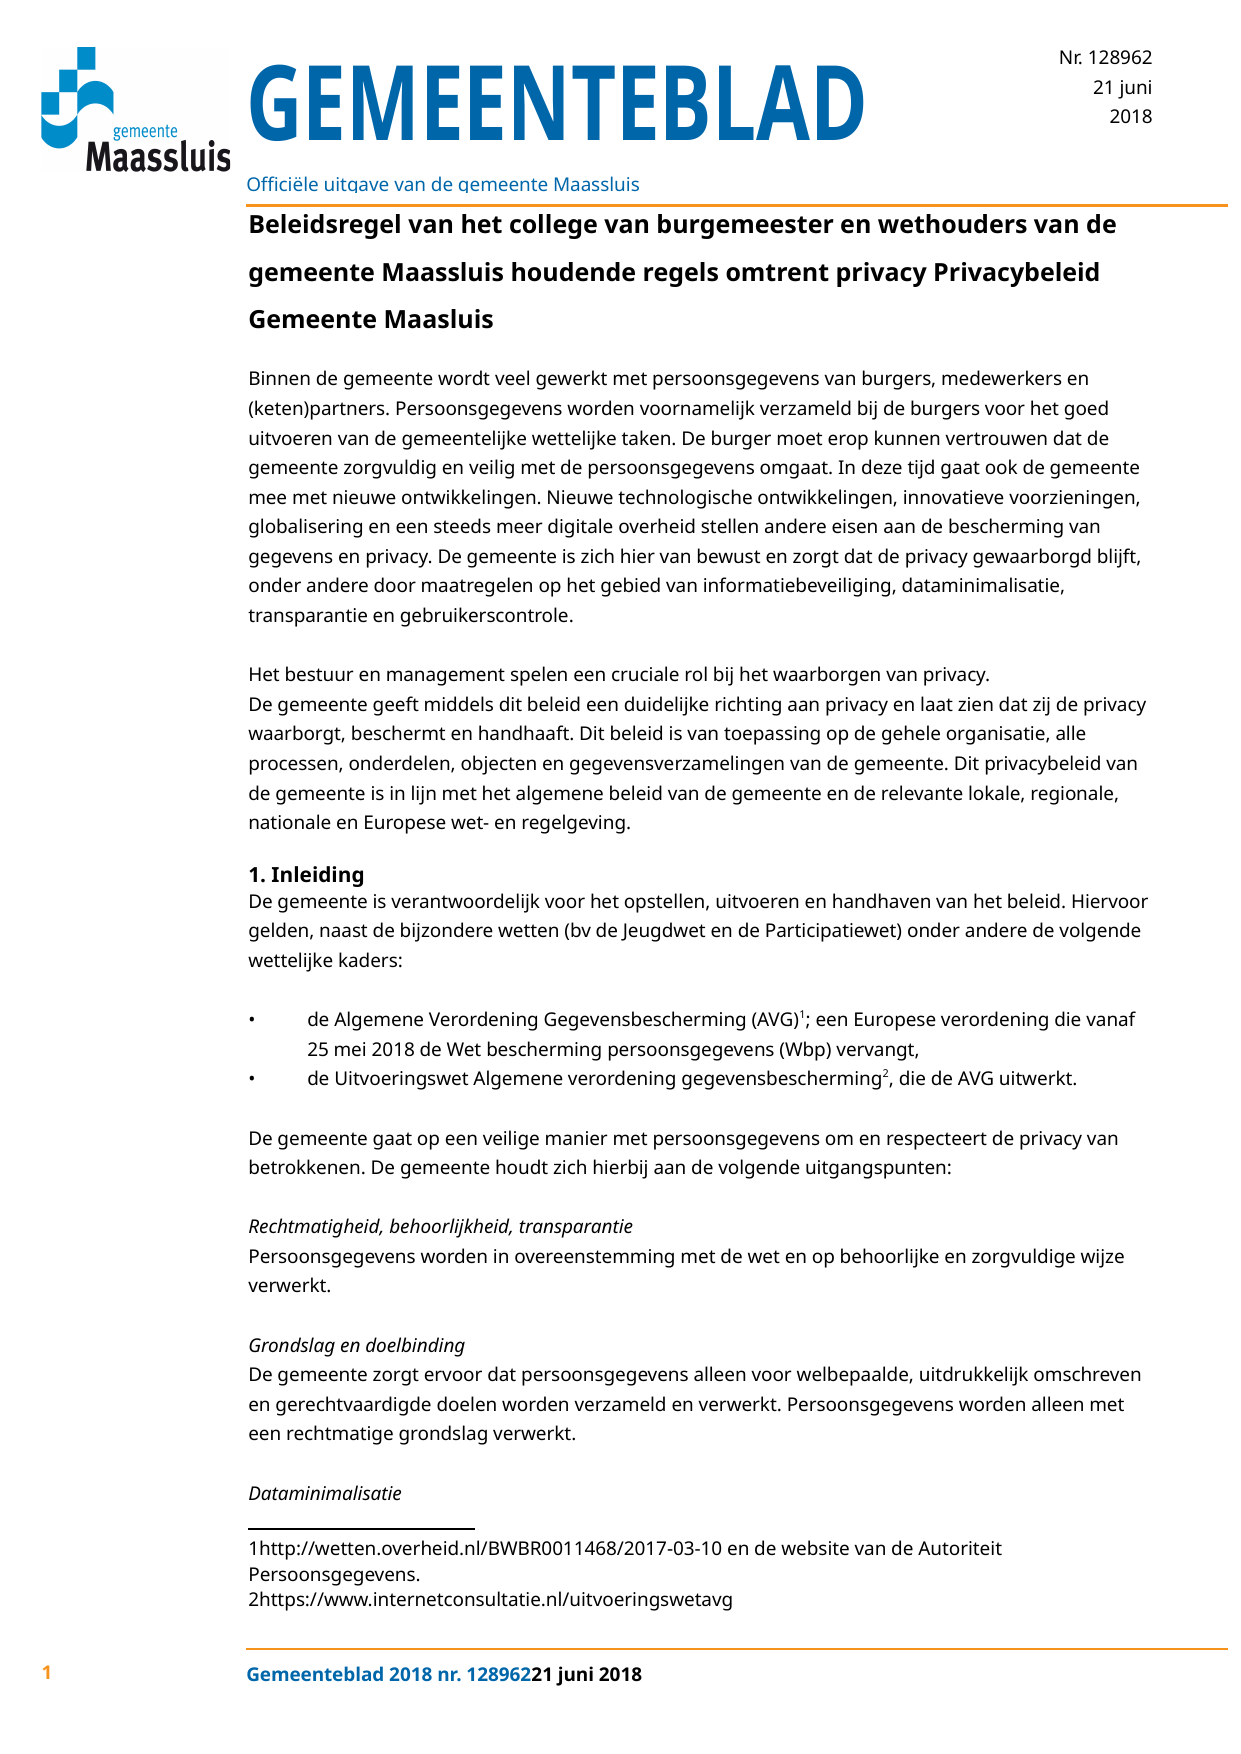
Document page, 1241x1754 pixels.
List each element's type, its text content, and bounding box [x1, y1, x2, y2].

text De gemeente geeft middels dit beleid een duidelijke richting aan privacy en laat zien dat zij de privacy waarborgt, beschermt en handhaaft. Dit beleid is van toepassing op de gehele organisatie, alle processen, onderdelen, objecten en gegevensverzamelingen van de gemeente. Dit privacybeleid van de gemeente is in lijn met het algemene beleid van de gemeente en de relevante lokale, regionale, nationale en Europese wet- en regelgeving. [248, 691, 1152, 835]
text De gemeente is verantwoordelijk voor het opstellen, uitvoeren en handhaven van het beleid. Hiervoor gelden, naast de bijzondere wetten (bv de Jeugdwet en de Participatiewet) onder andere de volgende wettelijke kaders: [248, 888, 1152, 973]
text Beleidsregel van het college van burgemeester en wethouders van de gemeente Maassluis houdende regels omtrent privacy Privacybeleid Gemeente Maasluis [248, 207, 1152, 336]
text 1. Inleiding [248, 860, 1152, 888]
list http://wetten.overheid.nl/BWBR0011468/2017-03-10 en de website van de Autoriteit Persoonsgegevens. [248, 1535, 1152, 1586]
text Persoonsgegevens worden in overeenstemming met de wet en op behoorlijke en zorgvuldige wijze verwerkt. [248, 1243, 1152, 1298]
text De gemeente zorgt ervoor dat persoonsgegevens alleen voor welbepaalde, uitdrukkelijk omschreven en gerechtvaardigde doelen worden verzameld en verwerkt. Persoonsgegevens worden alleen met een rechtmatige grondslag verwerkt. [248, 1361, 1152, 1446]
text Rechtmatigheid, behoorlijkheid, transparantie [248, 1213, 1152, 1239]
list de Algemene Verordening Gegevensbescherming (AVG); een Europese verordening die vanaf 25 mei 2018 de Wet bescherming persoonsgegevens (Wbp) vervangt, [248, 1006, 1152, 1062]
picture [41, 47, 77, 92]
text Dataminimalisatie [248, 1480, 1152, 1506]
list https://www.internetconsultatie.nl/uitvoeringswetavg [248, 1586, 1152, 1612]
text Binnen de gemeente wordt veel gewerkt met persoonsgegevens van burgers, medewerkers en (keten)partners. Persoonsgegevens worden voornamelijk verzameld bij de burgers voor het goed uitvoeren van de gemeentelijke wettelijke taken. De burger moet erop kunnen vertrouwen dat de gemeente zorgvuldig en veilig met de persoonsgegevens omgaat. In deze tijd gaat ook de gemeente mee met nieuwe ontwikkelingen. Nieuwe technologische ontwikkelingen, innovatieve voorzieningen, globalisering en een steeds meer digitale overheid stellen andere eisen aan de bescherming van gegevens en privacy. De gemeente is zich hier van bewust en zorgt dat de privacy gewaarborgd blijft, onder andere door maatregelen op het gebied van informatiebeveiliging, dataminimalisatie, transparantie en gebruikerscontrole. [248, 366, 1152, 628]
text Grondslag en doelbinding [248, 1332, 1152, 1358]
list de Uitvoeringswet Algemene verordening gegevensbescherming, die de AVG uitwerkt. [248, 1066, 1152, 1091]
picture [41, 47, 231, 172]
text De gemeente gaat op een veilige manier met persoonsgegevens om en respecteert de privacy van betrokkenen. De gemeente houdt zich hierbij aan de volgende uitgangspunten: [248, 1125, 1152, 1180]
text Het bestuur en management spelen een cruciale rol bij het waarborgen van privacy. [248, 661, 1152, 687]
